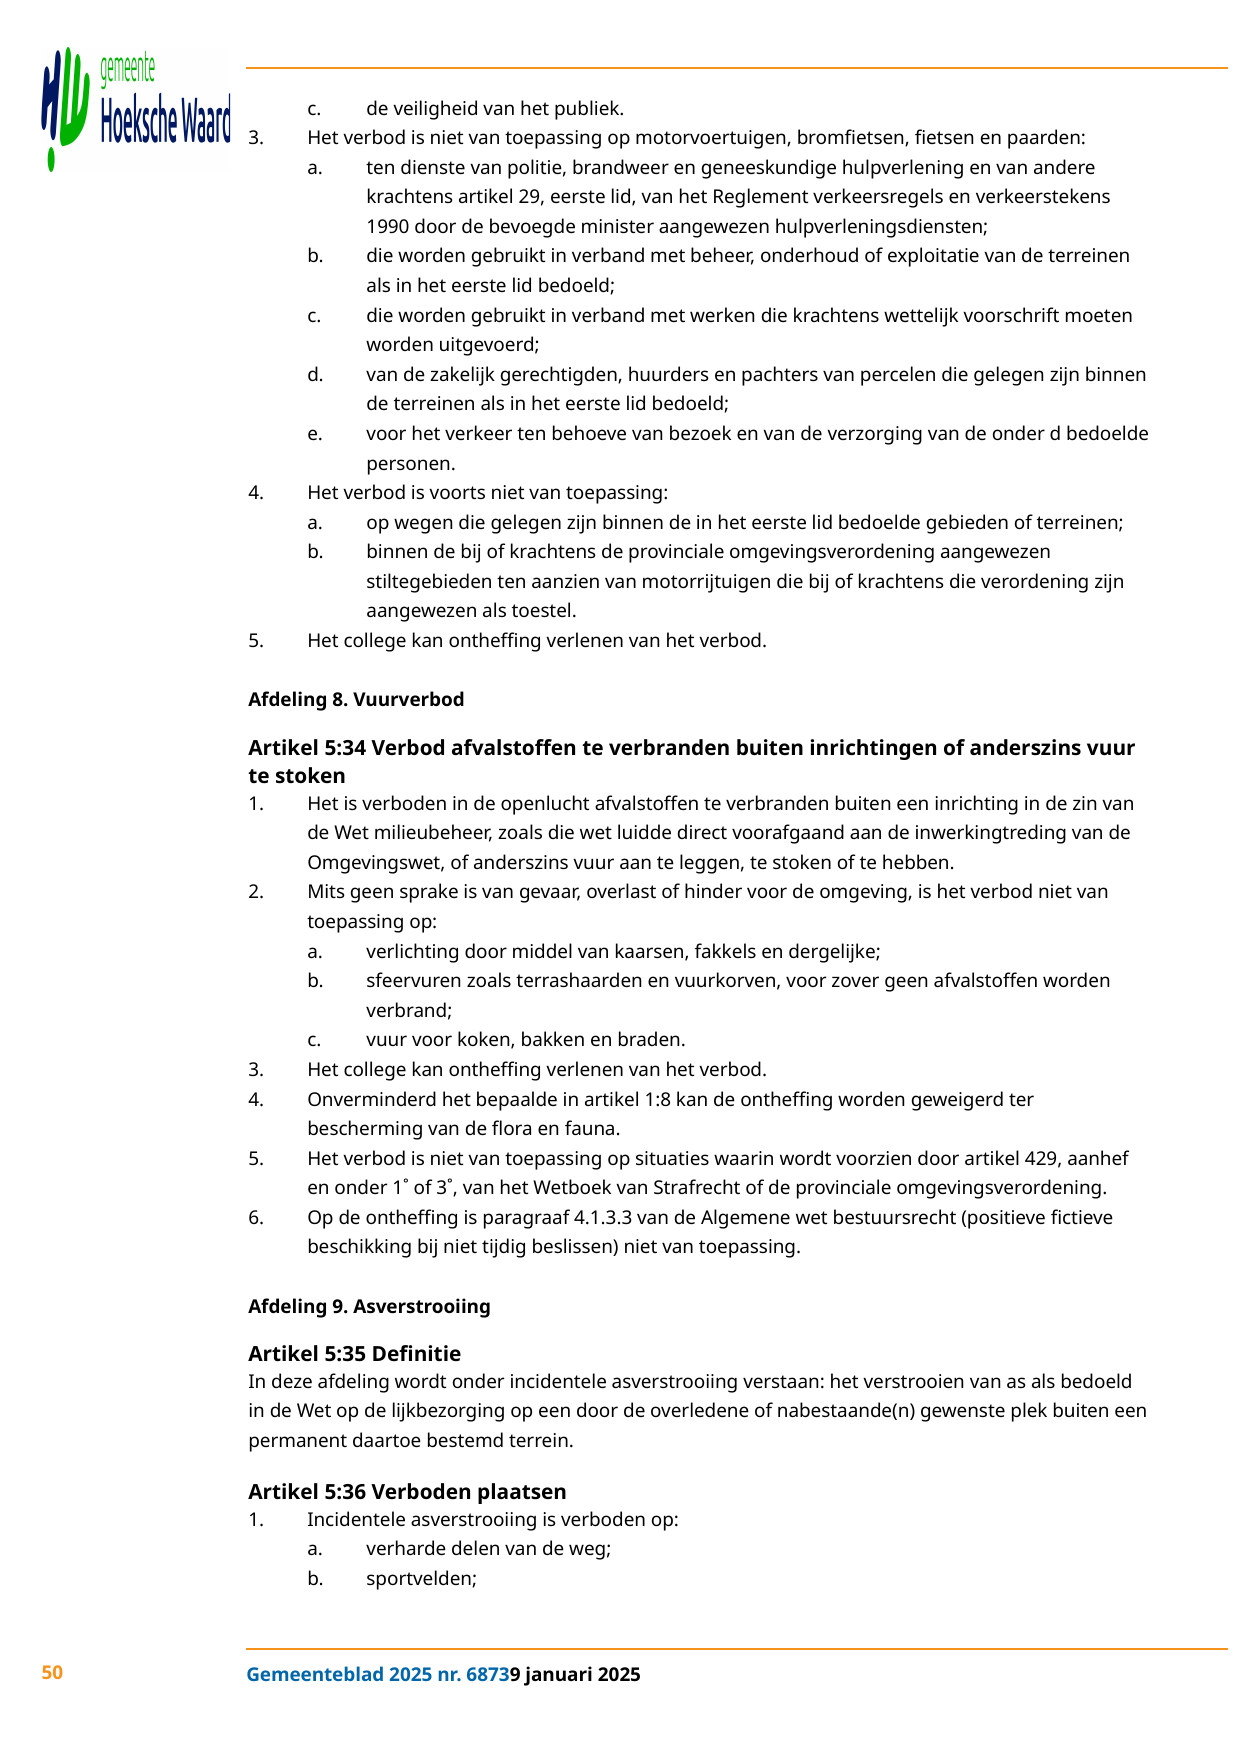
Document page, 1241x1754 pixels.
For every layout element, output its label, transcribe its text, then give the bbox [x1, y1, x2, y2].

text Afdeling 8. Vuurverbod [248, 686, 1152, 712]
list ten dienste van politie, brandweer en geneeskundige hulpverlening en van andere krachtens artikel 29, eerste lid, van het Reglement verkeersregels en verkeerstekens 1990 door de bevoegde minister aangewezen hulpverleningsdiensten; [307, 154, 1152, 239]
list Mits geen sprake is van gevaar, overlast of hinder voor de omgeving, is het verbod niet van toepassing op: [248, 879, 1152, 934]
list vuur voor koken, bakken en braden. [307, 1027, 1152, 1052]
list sfeervuren zoals terrashaarden en vuurkorven, voor zover geen afvalstoffen worden verbrand; [307, 967, 1152, 1023]
list Het verbod is niet van toepassing op situaties waarin wordt voorzien door artikel 429, aanhef en onder 1˚ of 3˚, van het Wetboek van Strafrecht of de provinciale omgevingsverordening. [248, 1145, 1152, 1200]
text Artikel 5:36 Verboden plaatsen [248, 1477, 1152, 1506]
list die worden gebruikt in verband met werken die krachtens wettelijk voorschrift moeten worden uitgevoerd; [307, 302, 1152, 357]
list Het verbod is niet van toepassing op motorvoertuigen, bromfietsen, fietsen en paarden: [248, 124, 1152, 150]
list verlichting door middel van kaarsen, fakkels en dergelijke; [307, 938, 1152, 963]
text In deze afdeling wordt onder incidentele asverstrooiing verstaan: het verstrooien van as als bedoeld in de Wet op de lijkbezorging op een door de overledene of nabestaande(n) gewenste plek buiten een permanent daartoe bestemd terrein. [248, 1368, 1152, 1453]
list Het is verboden in de openlucht afvalstoffen te verbranden buiten een inrichting in de zin van de Wet milieubeheer, zoals die wet luidde direct voorafgaand aan de inwerkingtreding van de Omgevingswet, of anderszins vuur aan te leggen, te stoken of te hebben. [248, 790, 1152, 875]
list Incidentele asverstrooiing is verboden op: [248, 1506, 1152, 1532]
list Op de ontheffing is paragraaf 4.1.3.3 van de Algemene wet bestuursrecht (positieve fictieve beschikking bij niet tijdig beslissen) niet van toepassing. [248, 1204, 1152, 1259]
list van de zakelijk gerechtigden, huurders en pachters van percelen die gelegen zijn binnen de terreinen als in het eerste lid bedoeld; [307, 361, 1152, 416]
list op wegen die gelegen zijn binnen de in het eerste lid bedoelde gebieden of terreinen; [307, 509, 1152, 535]
list Het college kan ontheffing verlenen van het verbod. [248, 627, 1152, 653]
list die worden gebruikt in verband met beheer, onderhoud of exploitatie van de terreinen als in het eerste lid bedoeld; [307, 243, 1152, 298]
list binnen de bij of krachtens de provinciale omgevingsverordening aangewezen stiltegebieden ten aanzien van motorrijtuigen die bij of krachtens die verordening zijn aangewezen als toestel. [307, 538, 1152, 623]
list Het verbod is voorts niet van toepassing: [248, 479, 1152, 505]
list sportvelden; [307, 1565, 1152, 1591]
list voor het verkeer ten behoeve van bezoek en van de verzorging van de onder d bedoelde personen. [307, 420, 1152, 476]
list de veiligheid van het publiek. [307, 95, 1152, 121]
text Artikel 5:35 Definitie [248, 1339, 1152, 1368]
text Artikel 5:34 Verbod afvalstoffen te verbranden buiten inrichtingen of anderszins vuur te stoken [248, 733, 1152, 790]
list verharde delen van de weg; [307, 1535, 1152, 1561]
list Onverminderd het bepaalde in artikel 1:8 kan de ontheffing worden geweigerd ter bescherming van de flora en fauna. [248, 1086, 1152, 1141]
text Afdeling 9. Asverstrooiing [248, 1293, 1152, 1318]
picture [41, 47, 231, 172]
list Het college kan ontheffing verlenen van het verbod. [248, 1056, 1152, 1082]
